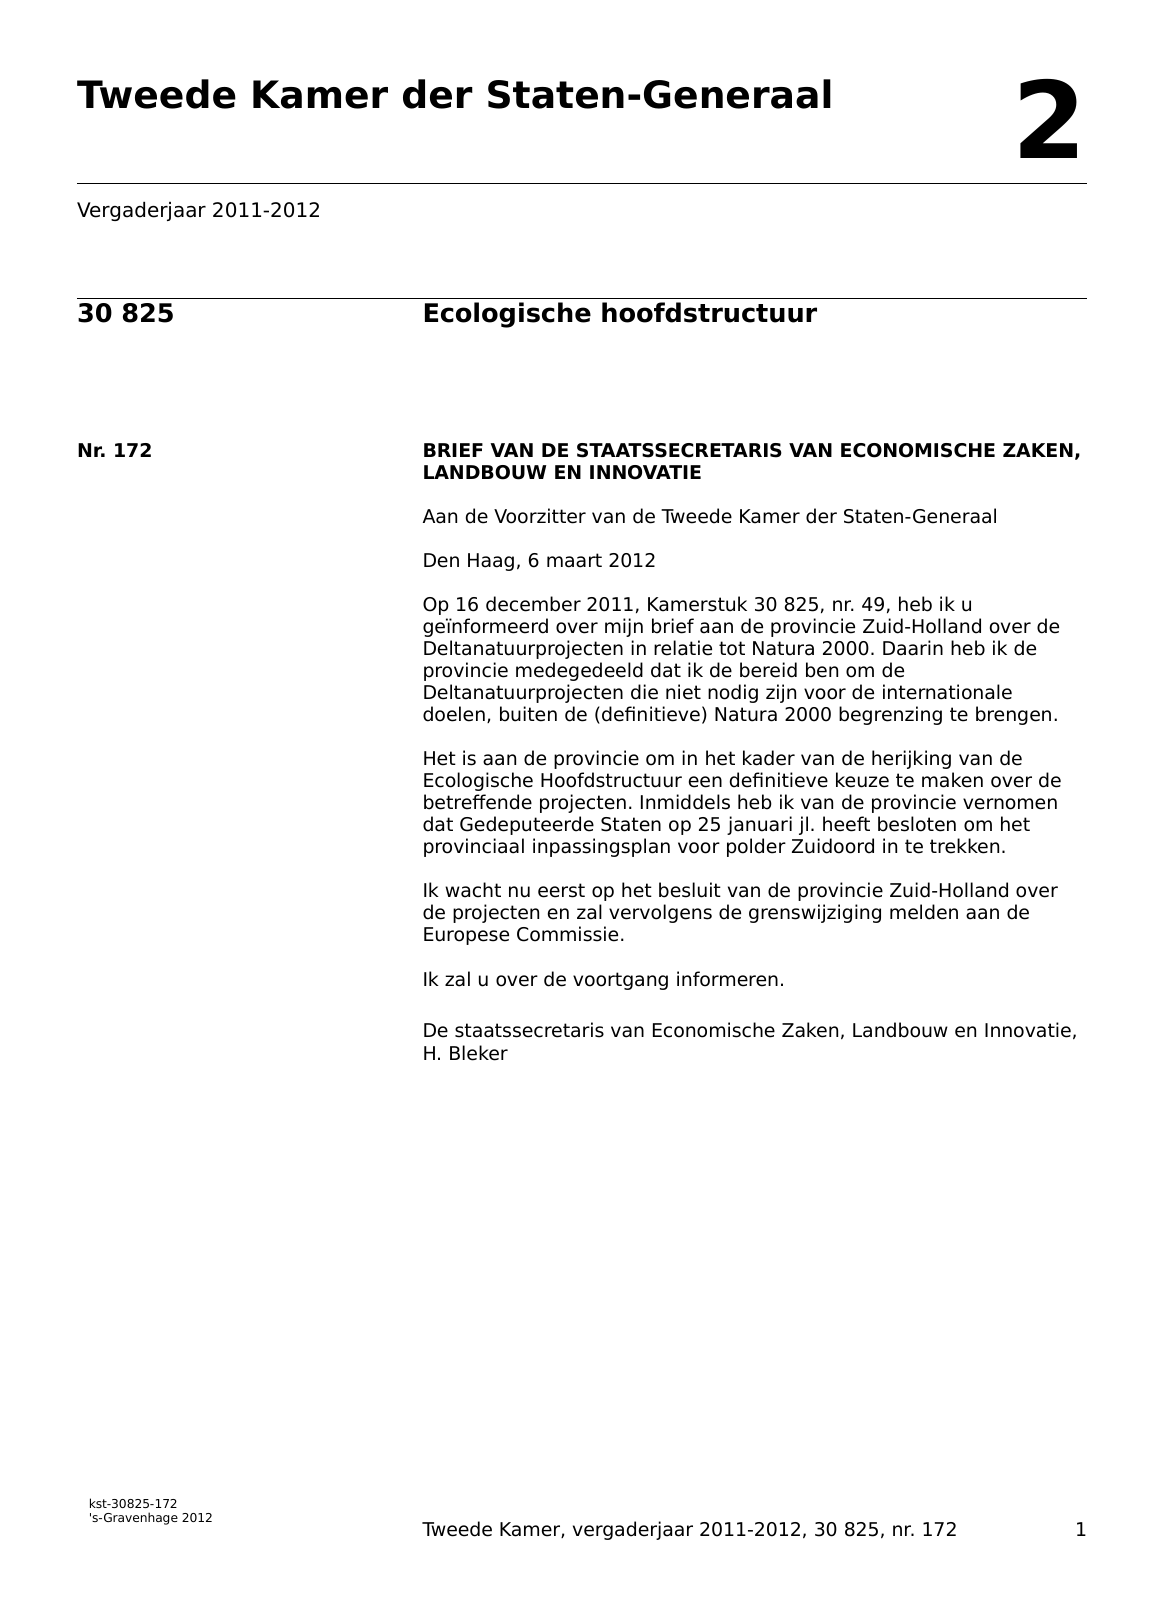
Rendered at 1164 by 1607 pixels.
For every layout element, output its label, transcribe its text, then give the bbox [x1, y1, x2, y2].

table_header Tweede Kamer der Staten-Generaal [77, 59, 886, 183]
text kst-30825-172 [88, 1497, 323, 1511]
text Den Haag, 6 maart 2012 [422, 550, 1087, 572]
text Ik wacht nu eerst op het besluit van de provincie Zuid-Holland over de projecten en zal vervolgens de grenswijziging melden aan de Europese Commissie. [422, 880, 1087, 946]
text 's-Gravenhage 2012 [88, 1511, 323, 1525]
text Aan de Voorzitter van de Tweede Kamer der Staten-Generaal [422, 506, 1087, 528]
subtitle Nr. 172 BRIEF VAN DE STAATSSECRETARIS VAN ECONOMISCHE ZAKEN, LANDBOUW EN INNOVATIE [77, 440, 1087, 484]
table_cell Vergaderjaar 2011-2012 [77, 184, 1087, 298]
text De staatssecretaris van Economische Zaken, Landbouw en Innovatie, H. Bleker [422, 1020, 1087, 1064]
text Op 16 december 2011, Kamerstuk 30 825, nr. 49, heb ik u geïnformeerd over mijn brief aan de provincie Zuid-Holland over de Deltanatuurprojecten in relatie tot Natura 2000. Daarin heb ik de provincie medegedeeld dat ik de bereid ben om de Deltanatuurprojecten die niet nodig zijn voor de internationale doelen, buiten de (definitieve) Natura 2000 begrenzing te brengen. [422, 594, 1087, 726]
text Ik zal u over de voortgang informeren. [422, 968, 1087, 990]
table_header 2 [886, 59, 1087, 183]
subtitle 30 825 Ecologische hoofdstructuur [77, 299, 1087, 329]
text Het is aan de provincie om in het kader van de herijking van de Ecologische Hoofdstructuur een definitieve keuze te maken over de betreffende projecten. Inmiddels heb ik van de provincie vernomen dat Gedeputeerde Staten op 25 januari jl. heeft besloten om het provinciaal inpassingsplan voor polder Zuidoord in te trekken. [422, 748, 1087, 858]
